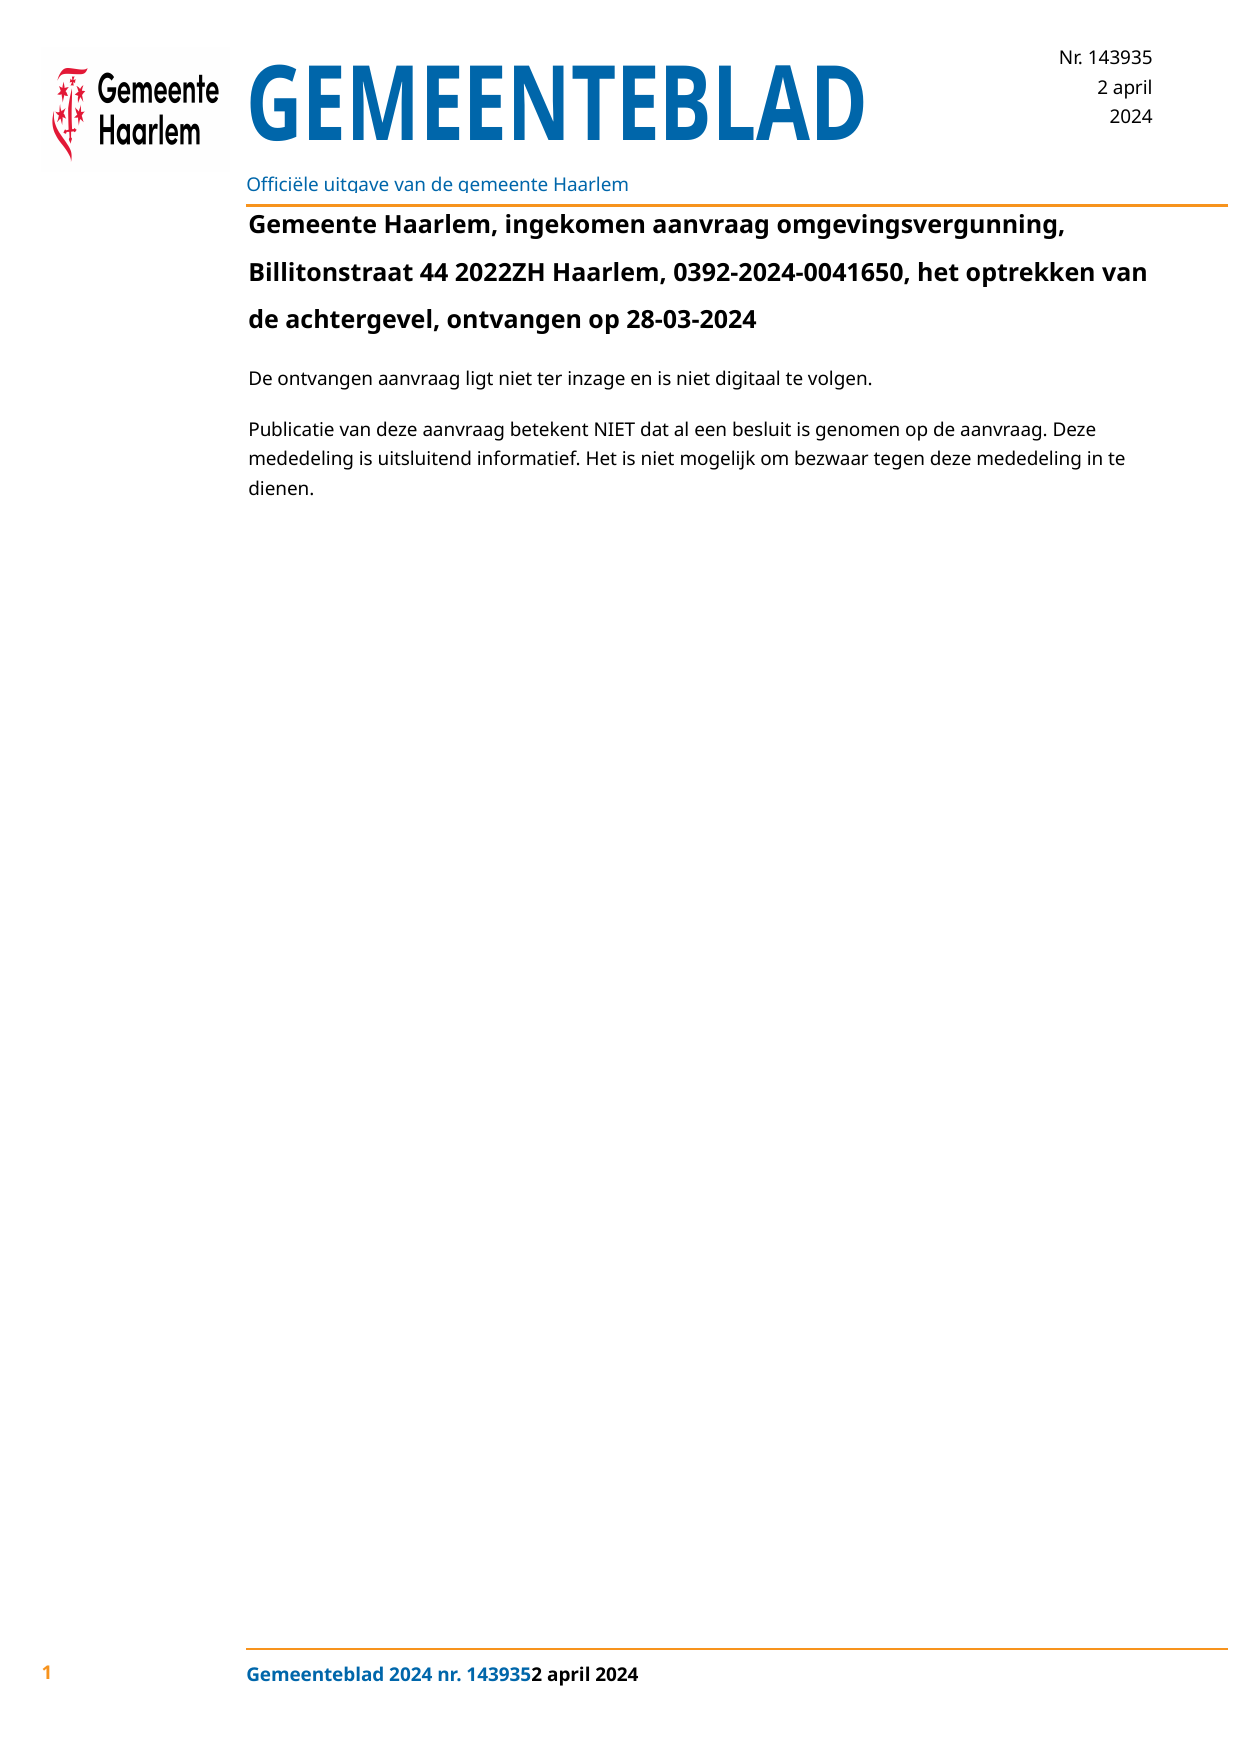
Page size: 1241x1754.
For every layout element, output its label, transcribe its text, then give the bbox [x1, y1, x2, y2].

picture [41, 47, 231, 172]
text Gemeente Haarlem, ingekomen aanvraag omgevingsvergunning, Billitonstraat 44 2022ZH Haarlem, 0392-2024-0041650, het optrekken van de achtergevel, ontvangen op 28-03-2024 [248, 207, 1152, 336]
text De ontvangen aanvraag ligt niet ter inzage en is niet digitaal te volgen. [248, 366, 1152, 391]
text Publicatie van deze aanvraag betekent NIET dat al een besluit is genomen op de aanvraag. Deze mededeling is uitsluitend informatief. Het is niet mogelijk om bezwaar tegen deze mededeling in te dienen. [248, 416, 1152, 501]
